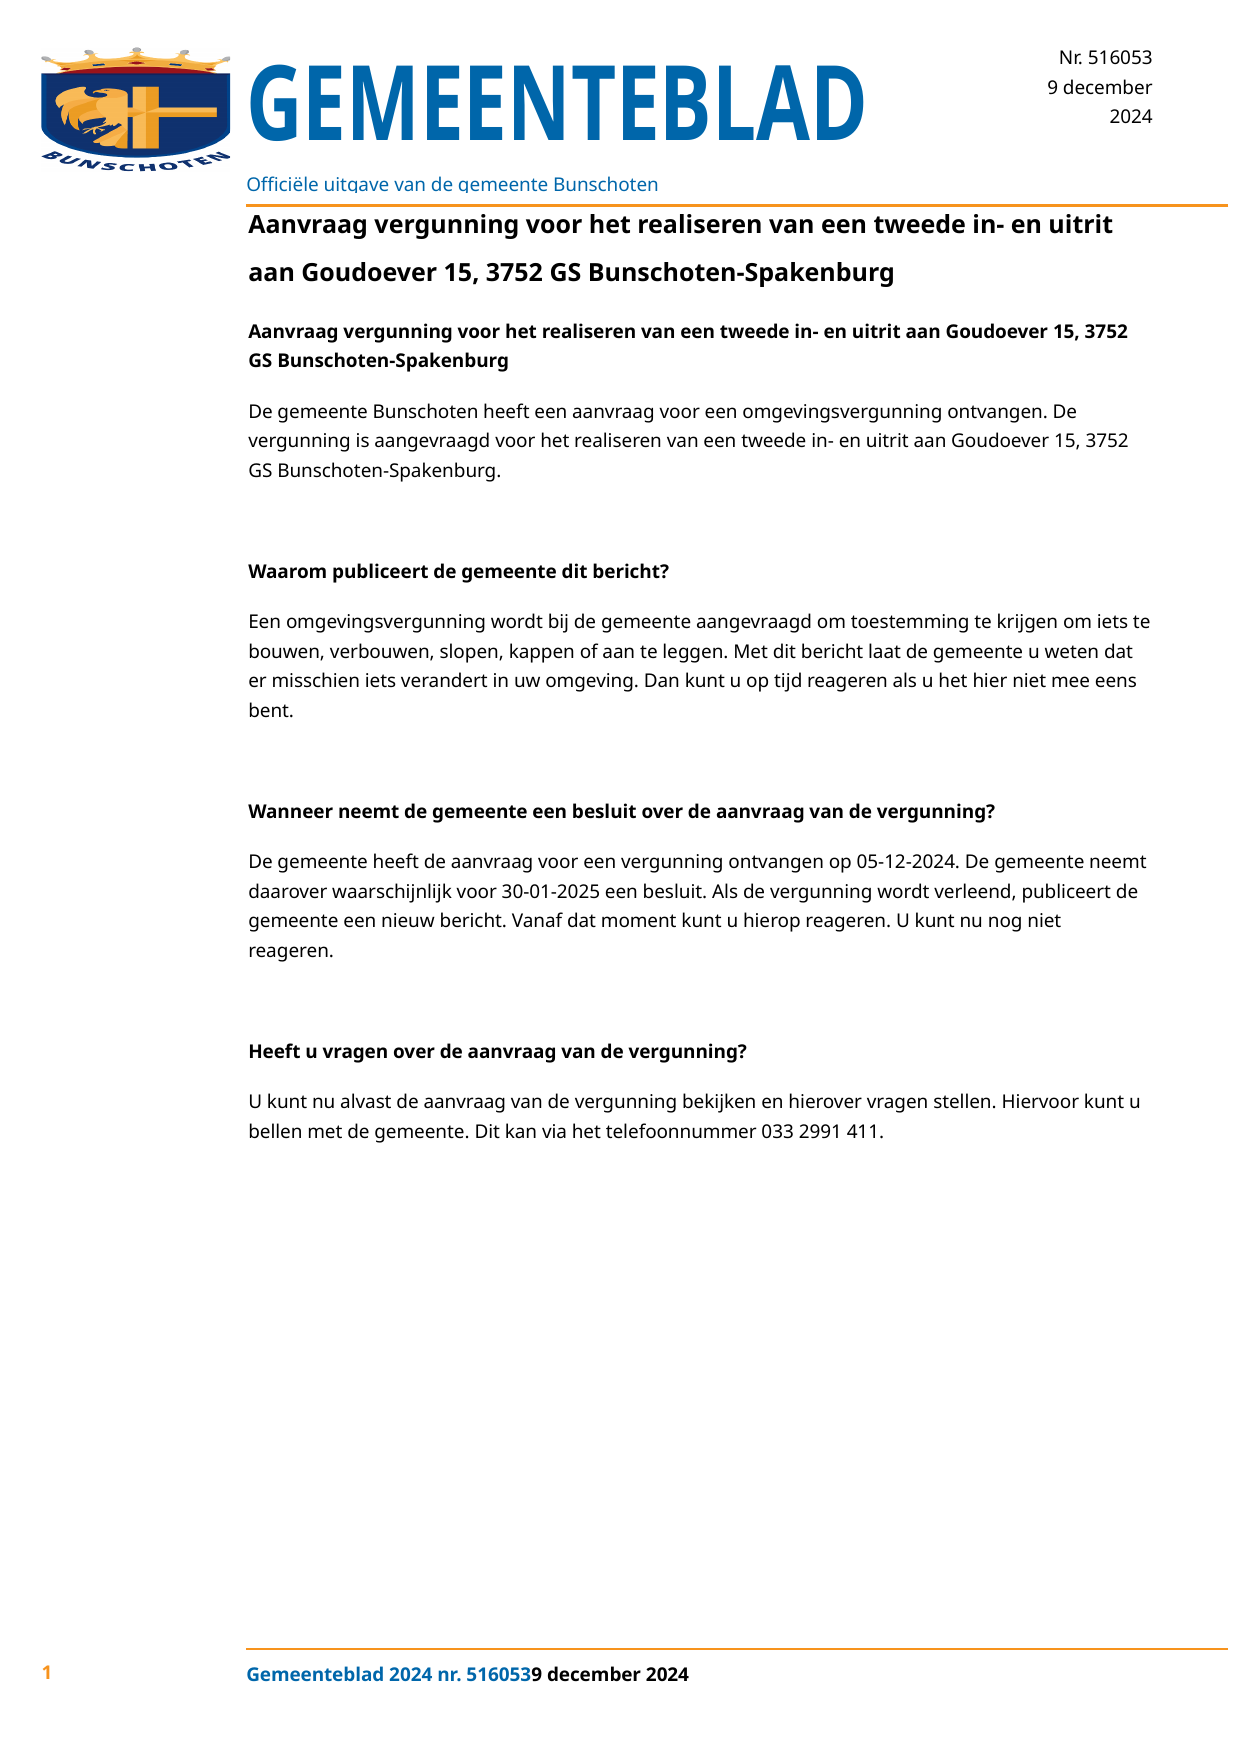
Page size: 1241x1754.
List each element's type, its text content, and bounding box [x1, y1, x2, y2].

text Wanneer neemt de gemeente een besluit over de aanvraag van de vergunning? [248, 798, 1152, 824]
picture [41, 47, 231, 172]
text Aanvraag vergunning voor het realiseren van een tweede in- en uitrit aan Goudoever 15, 3752 GS Bunschoten-Spakenburg [248, 318, 1152, 373]
text Heeft u vragen over de aanvraag van de vergunning? [248, 1038, 1152, 1064]
text Aanvraag vergunning voor het realiseren van een tweede in- en uitrit aan Goudoever 15, 3752 GS Bunschoten-Spakenburg [248, 207, 1152, 288]
text De gemeente heeft de aanvraag voor een vergunning ontvangen op 05-12-2024. De gemeente neemt daarover waarschijnlijk voor 30-01-2025 een besluit. Als de vergunning wordt verleend, publiceert de gemeente een nieuw bericht. Vanaf dat moment kunt u hierop reageren. U kunt nu nog niet reageren. [248, 848, 1152, 963]
text De gemeente Bunschoten heeft een aanvraag voor een omgevingsvergunning ontvangen. De vergunning is aangevraagd voor het realiseren van een tweede in- en uitrit aan Goudoever 15, 3752 GS Bunschoten-Spakenburg. [248, 398, 1152, 483]
text U kunt nu alvast de aanvraag van de vergunning bekijken en hierover vragen stellen. Hiervoor kunt u bellen met de gemeente. Dit kan via het telefoonnummer 033 2991 411. [248, 1088, 1152, 1144]
text Waarom publiceert de gemeente dit bericht? [248, 558, 1152, 584]
text Een omgevingsvergunning wordt bij de gemeente aangevraagd om toestemming te krijgen om iets te bouwen, verbouwen, slopen, kappen of aan te leggen. Met dit bericht laat de gemeente u weten dat er misschien iets verandert in uw omgeving. Dan kunt u op tijd reageren als u het hier niet mee eens bent. [248, 608, 1152, 723]
